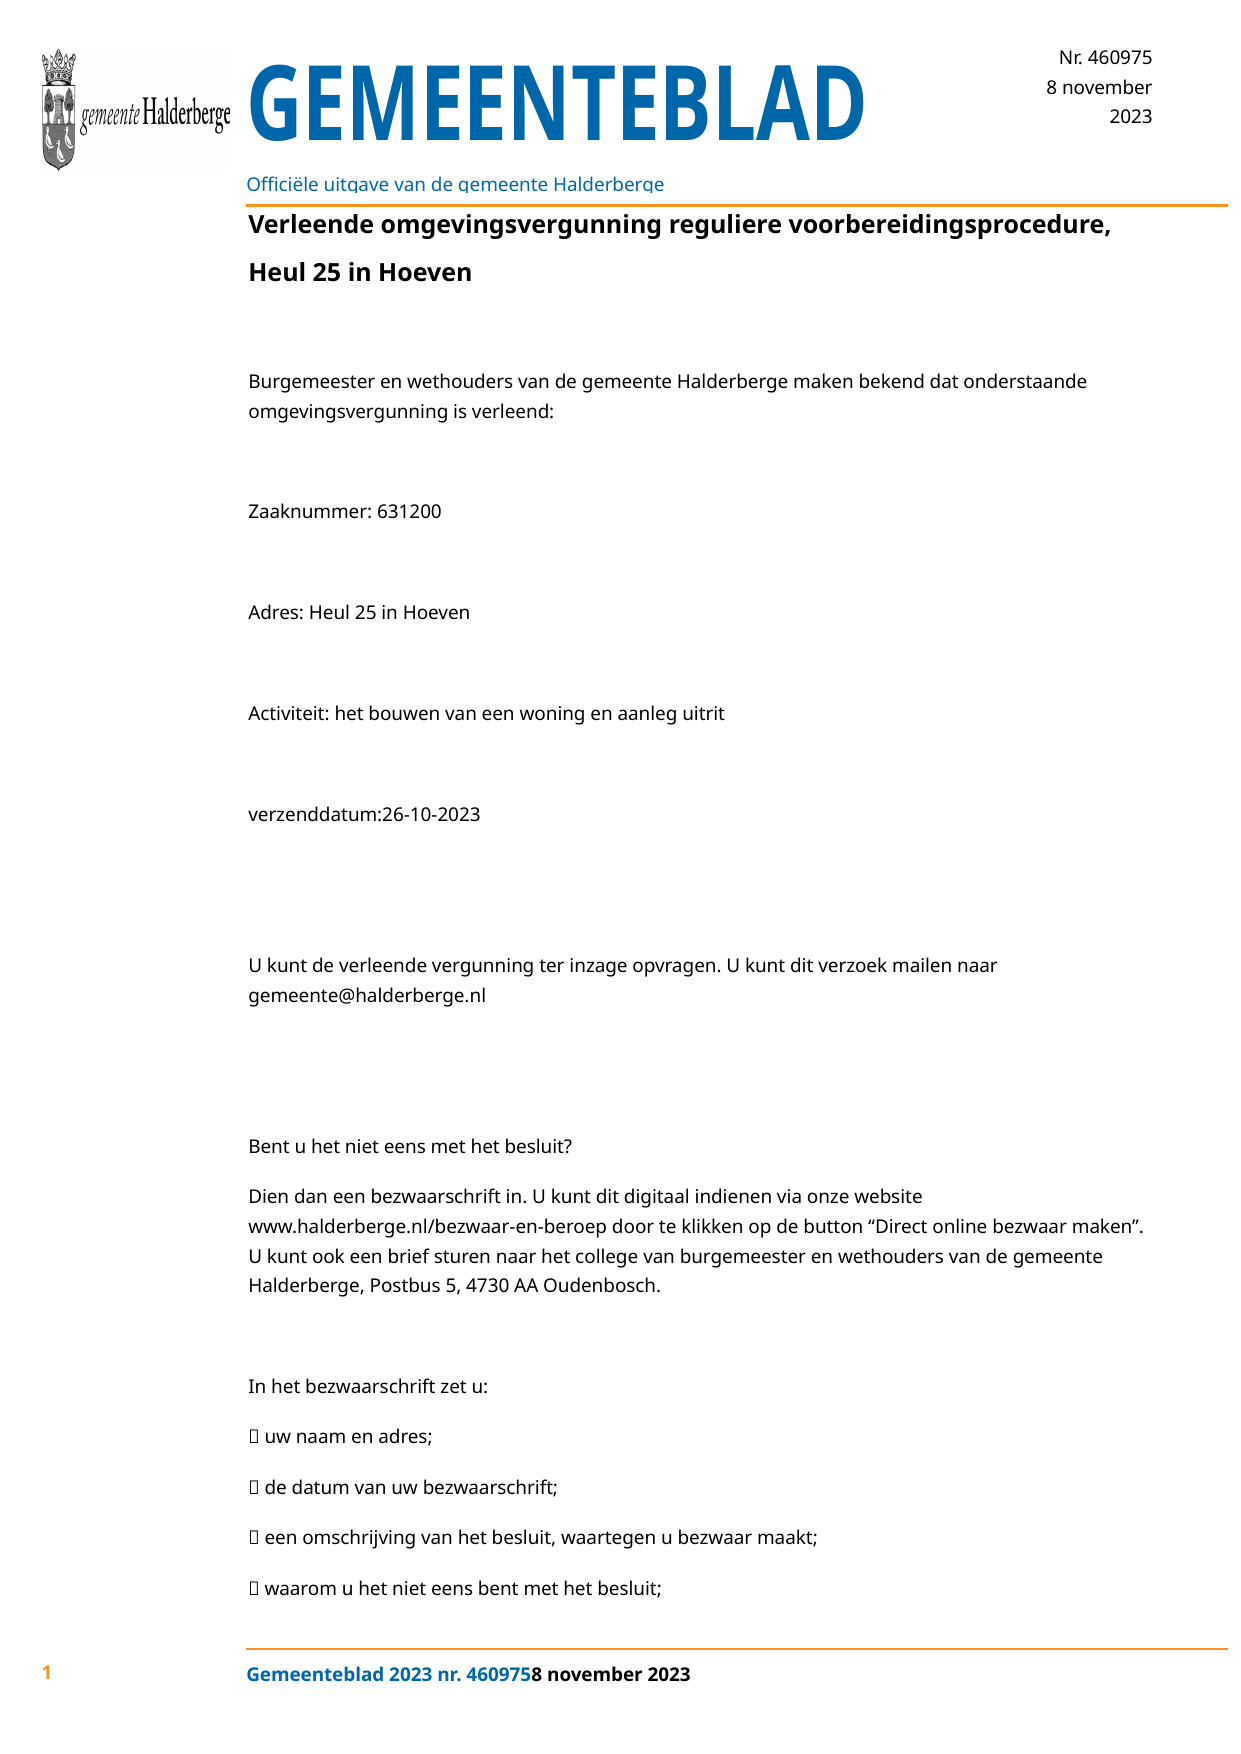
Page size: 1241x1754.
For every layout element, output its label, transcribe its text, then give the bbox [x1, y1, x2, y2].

text Burgemeester en wethouders van de gemeente Halderberge maken bekend dat onderstaande omgevingsvergunning is verleend: [248, 368, 1152, 424]
text Bent u het niet eens met het besluit? [248, 1133, 1152, 1159]
text Adres: Heul 25 in Hoeven [248, 599, 1152, 625]
text  de datum van uw bezwaarschrift; [248, 1474, 1152, 1500]
text U kunt de verleende vergunning ter inzage opvragen. U kunt dit verzoek mailen naar gemeente@halderberge.nl [248, 952, 1152, 1008]
text Verleende omgevingsvergunning reguliere voorbereidingsprocedure, Heul 25 in Hoeven [248, 207, 1152, 288]
text In het bezwaarschrift zet u: [248, 1373, 1152, 1399]
text  uw naam en adres; [248, 1424, 1152, 1449]
text Activiteit: het bouwen van een woning en aanleg uitrit [248, 700, 1152, 726]
text Zaaknummer: 631200 [248, 499, 1152, 524]
text Dien dan een bezwaarschrift in. U kunt dit digitaal indienen via onze website www.halderberge.nl/bezwaar-en-beroep door te klikken op de button “Direct online bezwaar maken”. U kunt ook een brief sturen naar het college van burgemeester en wethouders van de gemeente Halderberge, Postbus 5, 4730 AA Oudenbosch. [248, 1184, 1152, 1298]
text  een omschrijving van het besluit, waartegen u bezwaar maakt; [248, 1524, 1152, 1550]
text  waarom u het niet eens bent met het besluit; [248, 1575, 1152, 1601]
picture [41, 47, 231, 172]
text verzenddatum:26-10-2023 [248, 801, 1152, 827]
